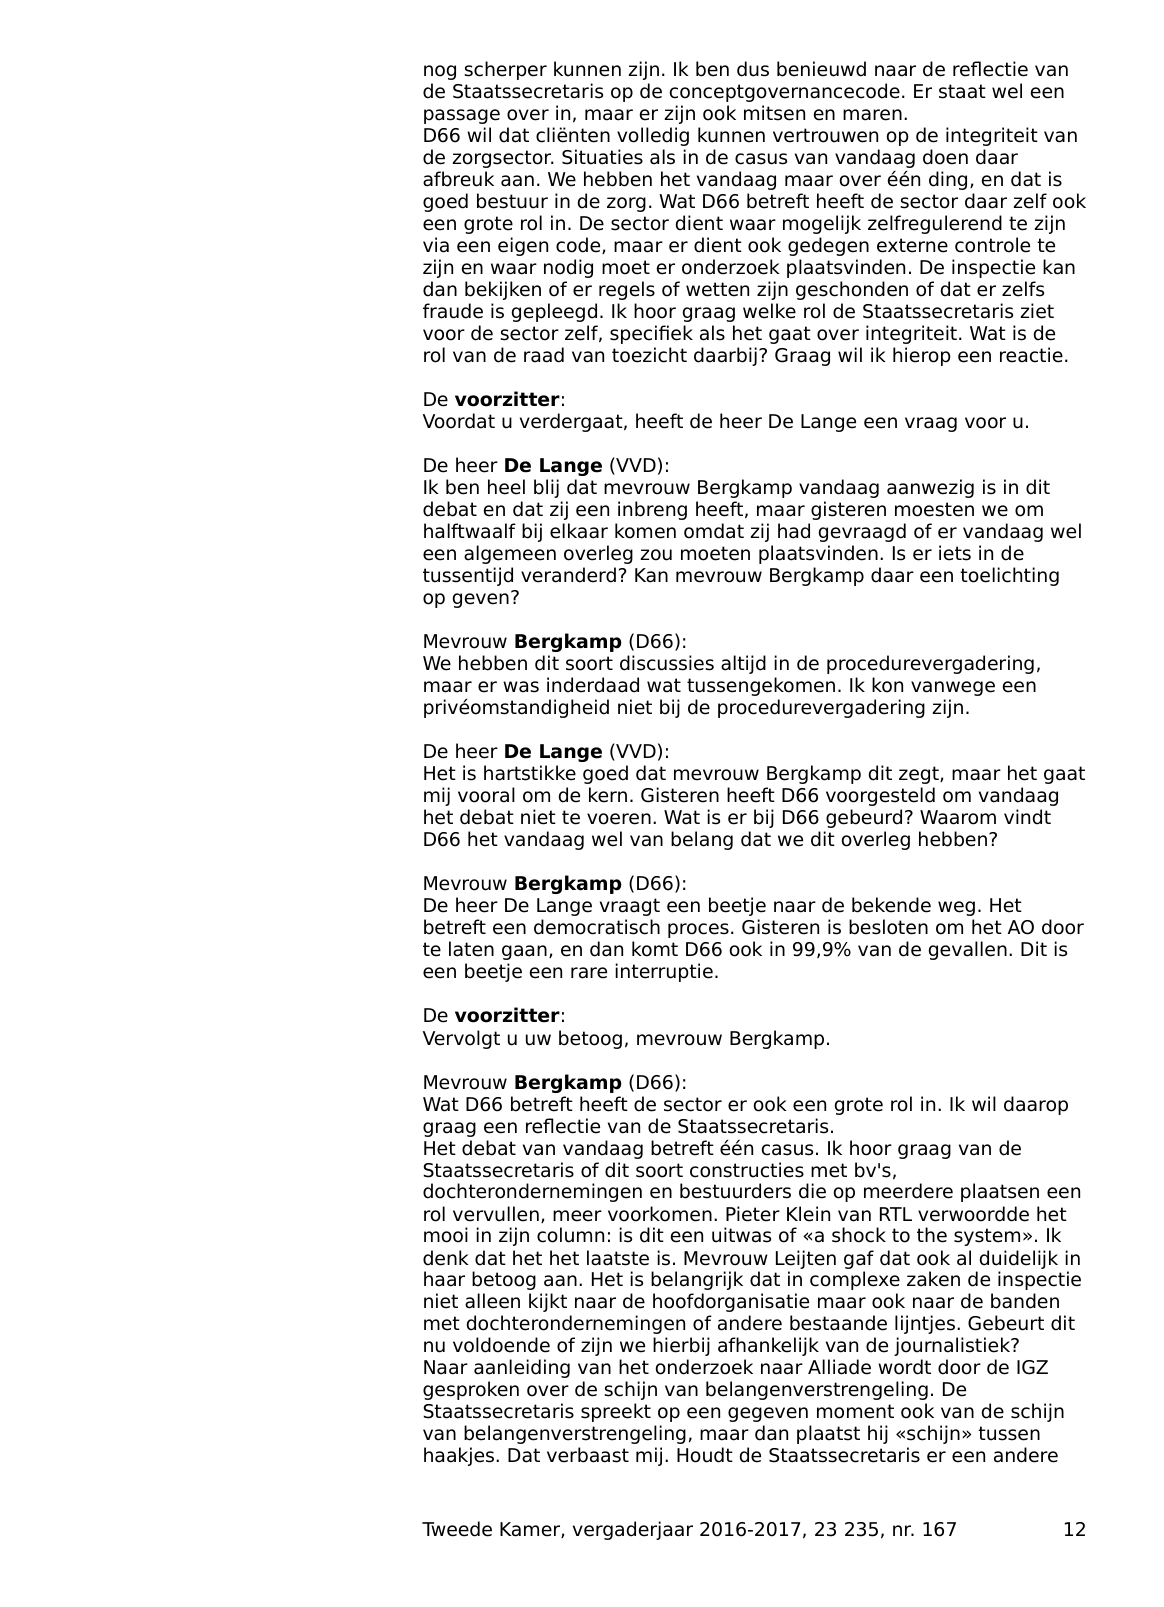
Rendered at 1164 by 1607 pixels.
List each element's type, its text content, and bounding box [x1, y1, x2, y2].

text Naar aanleiding van het onderzoek naar Alliade wordt door de IGZ gesproken over de schijn van belangenverstrengeling. De Staatssecretaris spreekt op een gegeven moment ook van de schijn van belangenverstrengeling, maar dan plaatst hij «schijn» tussen haakjes. Dat verbaast mij. Houdt de Staatssecretaris er een andere [422, 1357, 1087, 1467]
text De voorzitter: [422, 389, 1087, 411]
text Het debat van vandaag betreft één casus. Ik hoor graag van de Staatssecretaris of dit soort constructies met bv's, dochterondernemingen en bestuurders die op meerdere plaatsen een rol vervullen, meer voorkomen. Pieter Klein van RTL verwoordde het mooi in zijn column: is dit een uitwas of «a shock to the system». Ik denk dat het het laatste is. Mevrouw Leijten gaf dat ook al duidelijk in haar betoog aan. Het is belangrijk dat in complexe zaken de inspectie niet alleen kijkt naar de hoofdorganisatie maar ook naar de banden met dochterondernemingen of andere bestaande lijntjes. Gebeurt dit nu voldoende of zijn we hierbij afhankelijk van de journalistiek? [422, 1137, 1087, 1357]
text Mevrouw Bergkamp (D66): [422, 873, 1087, 895]
text Mevrouw Bergkamp (D66): [422, 1072, 1087, 1093]
text nog scherper kunnen zijn. Ik ben dus benieuwd naar de reflectie van de Staatssecretaris op de conceptgovernancecode. Er staat wel een passage over in, maar er zijn ook mitsen en maren. [422, 59, 1087, 125]
text Voordat u verdergaat, heeft de heer De Lange een vraag voor u. [422, 411, 1087, 433]
text De voorzitter: [422, 1005, 1087, 1027]
text Het is hartstikke goed dat mevrouw Bergkamp dit zegt, maar het gaat mij vooral om de kern. Gisteren heeft D66 voorgesteld om vandaag het debat niet te voeren. Wat is er bij D66 gebeurd? Waarom vindt D66 het vandaag wel van belang dat we dit overleg hebben? [422, 763, 1087, 851]
text Mevrouw Bergkamp (D66): [422, 631, 1087, 653]
text We hebben dit soort discussies altijd in de procedurevergadering, maar er was inderdaad wat tussengekomen. Ik kon vanwege een privéomstandigheid niet bij de procedurevergadering zijn. [422, 653, 1087, 719]
text Wat D66 betreft heeft de sector er ook een grote rol in. Ik wil daarop graag een reflectie van de Staatssecretaris. [422, 1093, 1087, 1137]
text Vervolgt u uw betoog, mevrouw Bergkamp. [422, 1027, 1087, 1049]
text Ik ben heel blij dat mevrouw Bergkamp vandaag aanwezig is in dit debat en dat zij een inbreng heeft, maar gisteren moesten we om halftwaalf bij elkaar komen omdat zij had gevraagd of er vandaag wel een algemeen overleg zou moeten plaatsvinden. Is er iets in de tussentijd veranderd? Kan mevrouw Bergkamp daar een toelichting op geven? [422, 477, 1087, 609]
text D66 wil dat cliënten volledig kunnen vertrouwen op de integriteit van de zorgsector. Situaties als in de casus van vandaag doen daar afbreuk aan. We hebben het vandaag maar over één ding, en dat is goed bestuur in de zorg. Wat D66 betreft heeft de sector daar zelf ook een grote rol in. De sector dient waar mogelijk zelfregulerend te zijn via een eigen code, maar er dient ook gedegen externe controle te zijn en waar nodig moet er onderzoek plaatsvinden. De inspectie kan dan bekijken of er regels of wetten zijn geschonden of dat er zelfs fraude is gepleegd. Ik hoor graag welke rol de Staatssecretaris ziet voor de sector zelf, specifiek als het gaat over integriteit. Wat is de rol van de raad van toezicht daarbij? Graag wil ik hierop een reactie. [422, 125, 1087, 367]
text De heer De Lange (VVD): [422, 455, 1087, 477]
text De heer De Lange (VVD): [422, 741, 1087, 763]
text De heer De Lange vraagt een beetje naar de bekende weg. Het betreft een democratisch proces. Gisteren is besloten om het AO door te laten gaan, en dan komt D66 ook in 99,9% van de gevallen. Dit is een beetje een rare interruptie. [422, 895, 1087, 983]
